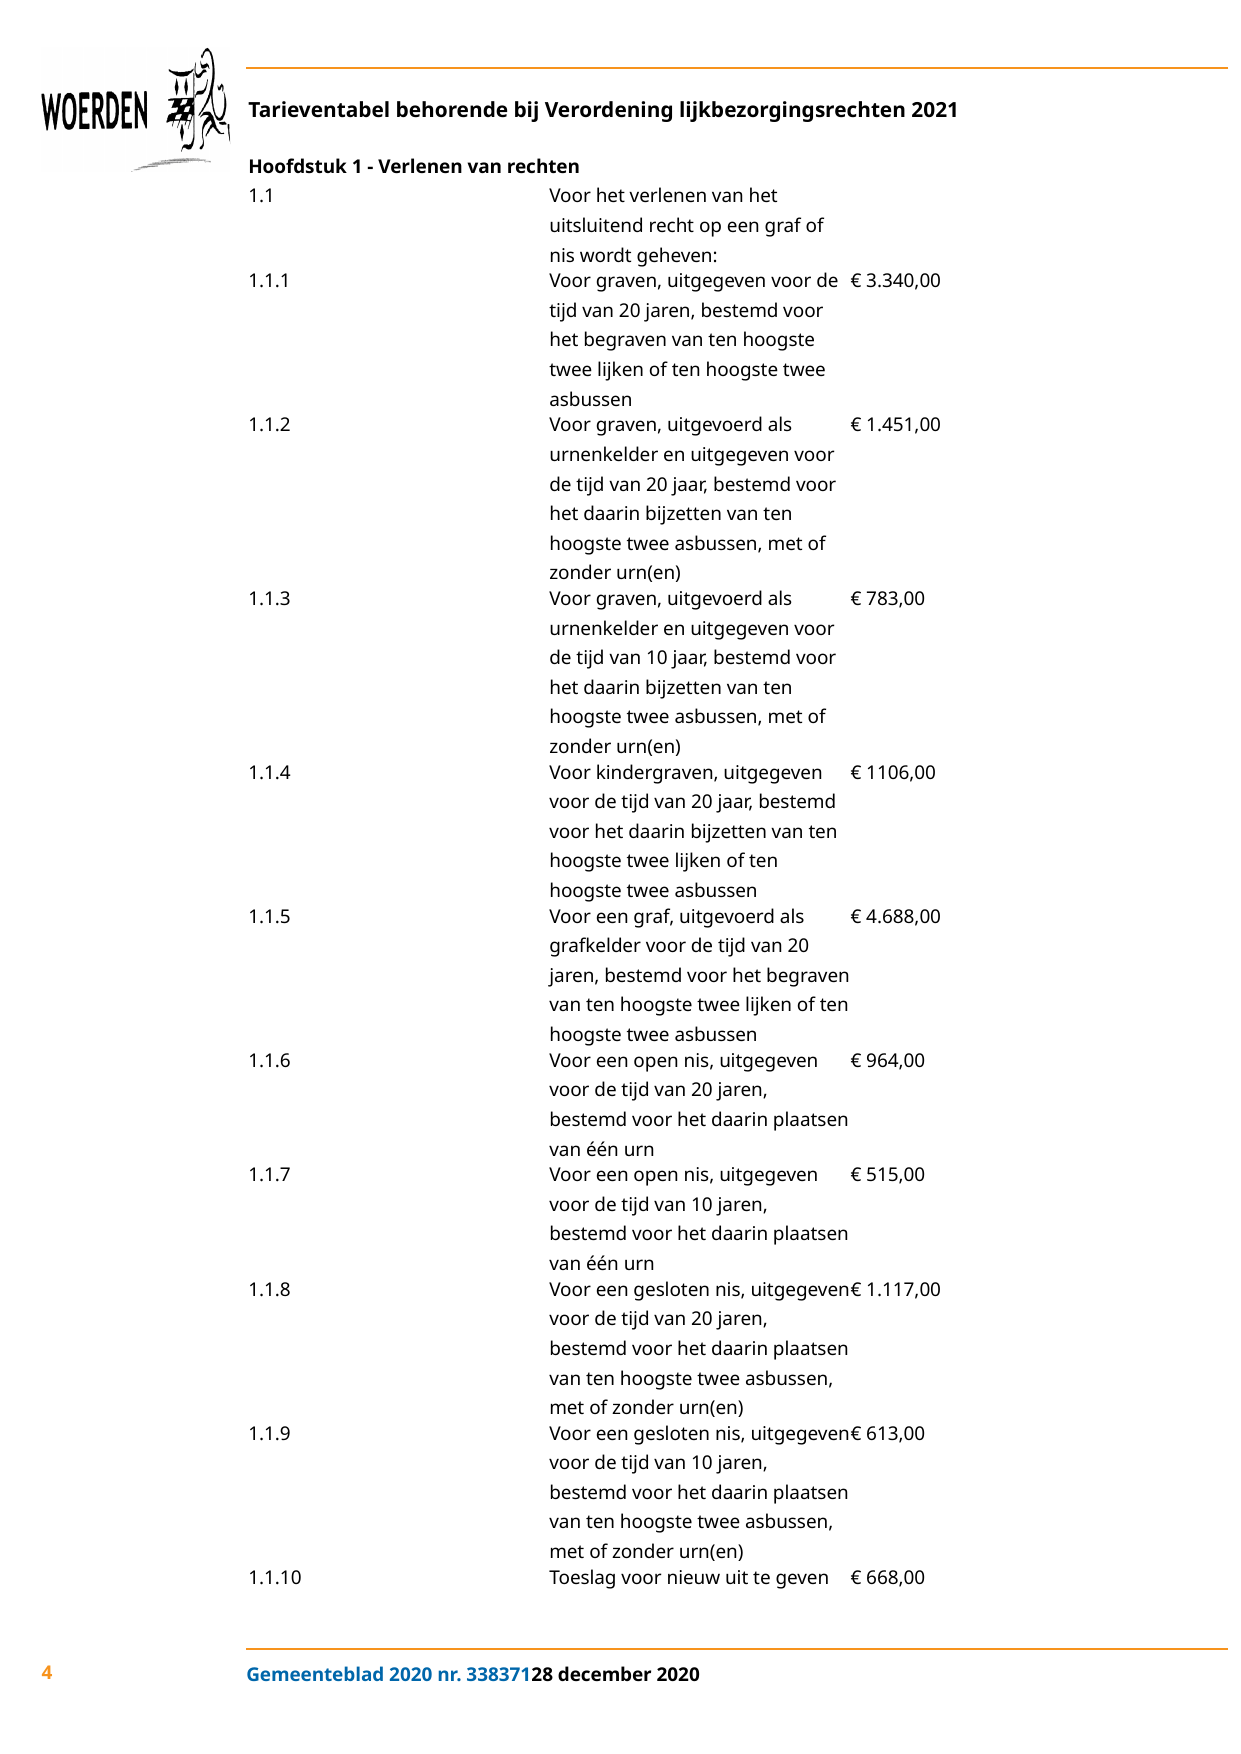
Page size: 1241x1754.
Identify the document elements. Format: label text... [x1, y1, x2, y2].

table_cell € 1.117,00 [850, 1276, 1152, 1420]
table_cell Voor graven, uitgegeven voor de tijd van 20 jaren, bestemd voor het begraven van ten hoogste twee lijken of ten hoogste twee asbussen [549, 268, 850, 412]
table_cell € 668,00 [850, 1564, 1152, 1590]
table_cell € 1106,00 [850, 759, 1152, 903]
table_cell € 3.340,00 [850, 268, 1152, 412]
table_cell € 4.688,00 [850, 903, 1152, 1047]
table_header [850, 183, 1152, 267]
table_cell Voor een graf, uitgevoerd als grafkelder voor de tijd van 20 jaren, bestemd voor het begraven van ten hoogste twee lijken of ten hoogste twee asbussen [549, 903, 850, 1047]
table_cell 1.1.10 [248, 1564, 549, 1590]
table_cell € 1.451,00 [850, 412, 1152, 585]
table_cell 1.1.3 [248, 585, 549, 759]
table_header Voor het verlenen van het uitsluitend recht op een graf of nis wordt geheven: [549, 183, 850, 267]
table_cell 1.1.1 [248, 268, 549, 412]
table_cell 1.1.2 [248, 412, 549, 585]
table_cell Voor een gesloten nis, uitgegeven voor de tijd van 10 jaren, bestemd voor het daarin plaatsen van ten hoogste twee asbussen, met of zonder urn(en) [549, 1420, 850, 1564]
table_cell Voor een open nis, uitgegeven voor de tijd van 20 jaren, bestemd voor het daarin plaatsen van één urn [549, 1047, 850, 1161]
table_cell € 964,00 [850, 1047, 1152, 1161]
table_cell 1.1.7 [248, 1161, 549, 1276]
table_cell Voor een gesloten nis, uitgegeven voor de tijd van 20 jaren, bestemd voor het daarin plaatsen van ten hoogste twee asbussen, met of zonder urn(en) [549, 1276, 850, 1420]
table_header 1.1 [248, 183, 549, 267]
table_cell Toeslag voor nieuw uit te geven [549, 1564, 850, 1590]
table_cell Voor een open nis, uitgegeven voor de tijd van 10 jaren, bestemd voor het daarin plaatsen van één urn [549, 1161, 850, 1276]
table_cell 1.1.6 [248, 1047, 549, 1161]
text Tarieventabel behorende bij Verordening lijkbezorgingsrechten 2021 [248, 95, 1152, 123]
table_cell € 613,00 [850, 1420, 1152, 1564]
table_cell 1.1.9 [248, 1420, 549, 1564]
table_cell 1.1.4 [248, 759, 549, 903]
table_cell 1.1.5 [248, 903, 549, 1047]
text Hoofdstuk 1 - Verlenen van rechten [248, 153, 1152, 179]
table_cell € 515,00 [850, 1161, 1152, 1276]
table_cell Voor graven, uitgevoerd als urnenkelder en uitgegeven voor de tijd van 10 jaar, bestemd voor het daarin bijzetten van ten hoogste twee asbussen, met of zonder urn(en) [549, 585, 850, 759]
table_cell Voor graven, uitgevoerd als urnenkelder en uitgegeven voor de tijd van 20 jaar, bestemd voor het daarin bijzetten van ten hoogste twee asbussen, met of zonder urn(en) [549, 412, 850, 585]
table_cell 1.1.8 [248, 1276, 549, 1420]
table_cell Voor kindergraven, uitgegeven voor de tijd van 20 jaar, bestemd voor het daarin bijzetten van ten hoogste twee lijken of ten hoogste twee asbussen [549, 759, 850, 903]
picture [41, 47, 231, 172]
table_cell € 783,00 [850, 585, 1152, 759]
